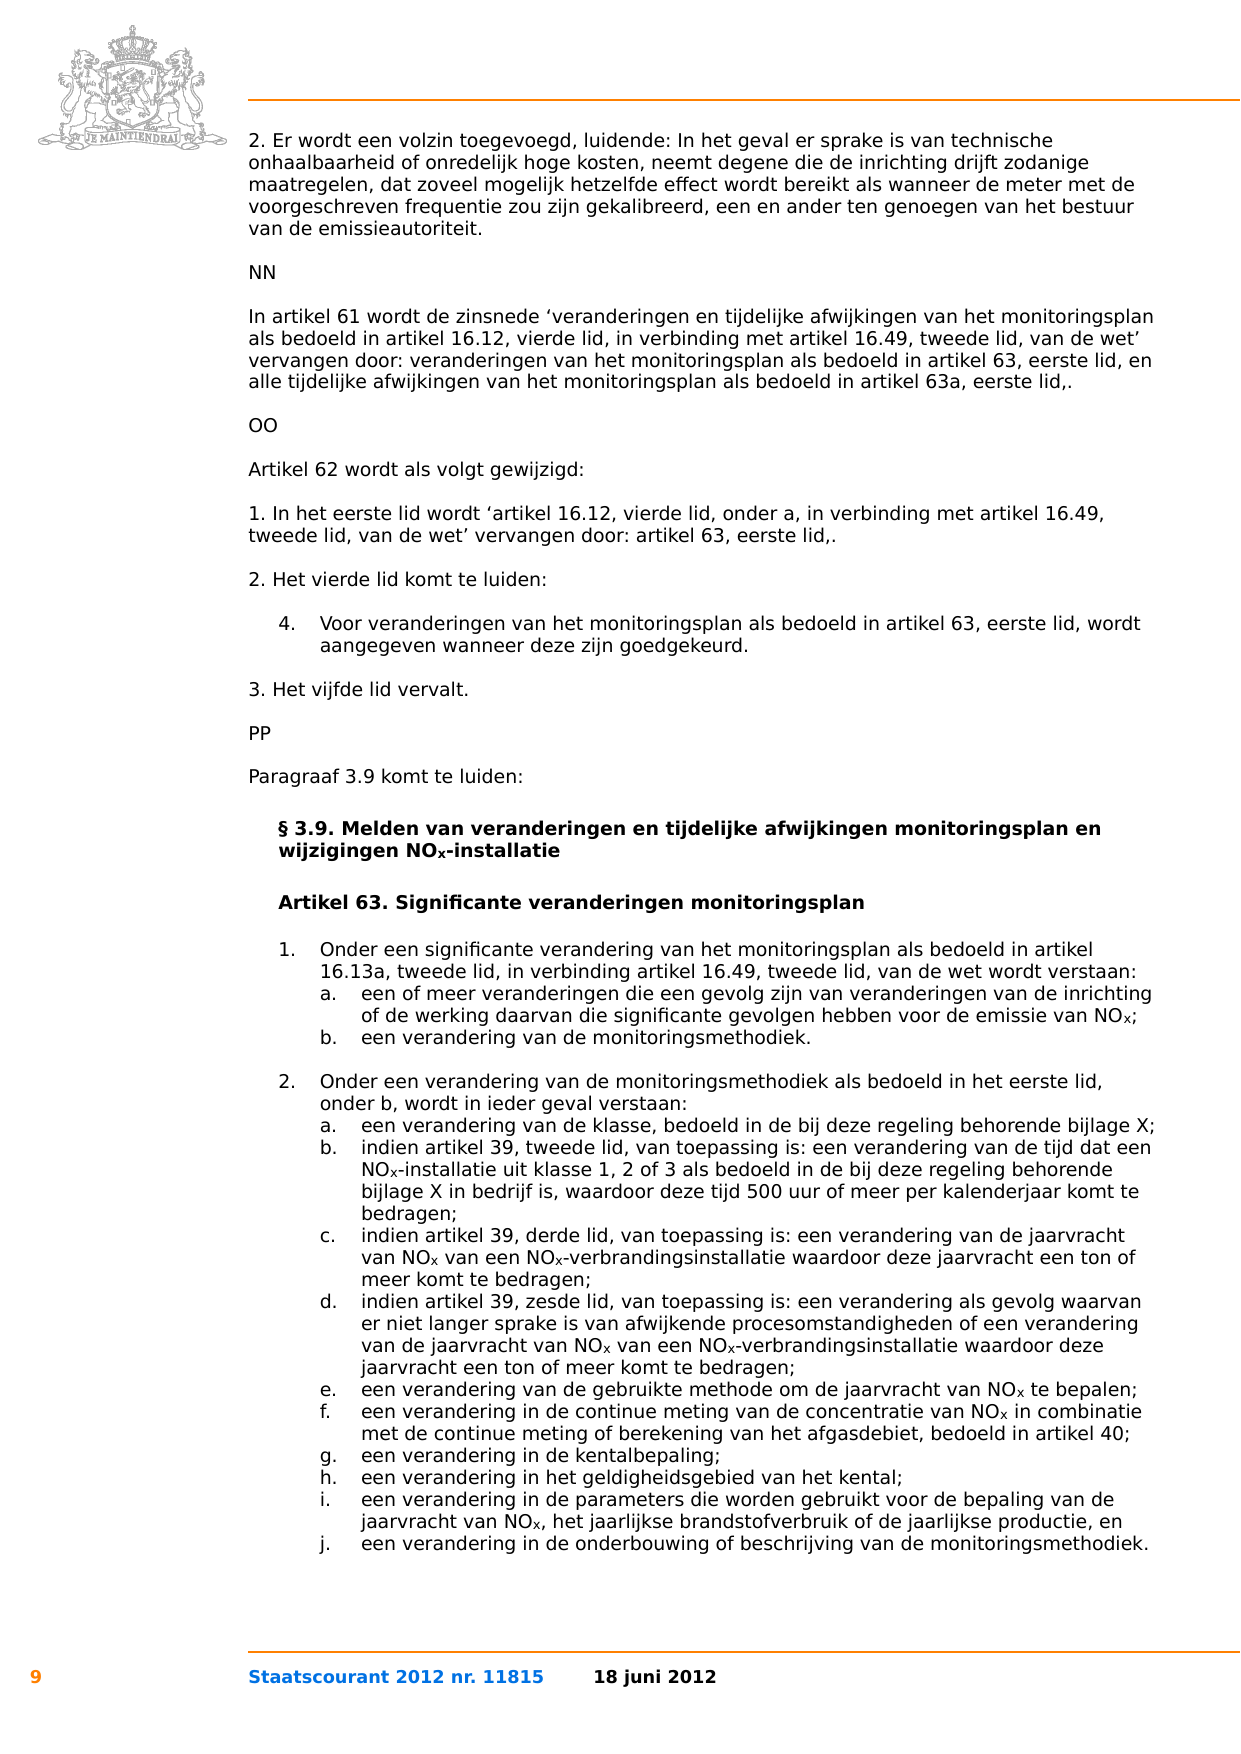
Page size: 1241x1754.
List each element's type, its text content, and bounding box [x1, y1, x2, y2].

text 2. Er wordt een volzin toegevoegd, luidende: In het geval er sprake is van technische onhaalbaarheid of onredelijk hoge kosten, neemt degene die de inrichting drijft zodanige maatregelen, dat zoveel mogelijk hetzelfde effect wordt bereikt als wanneer de meter met de voorgeschreven frequentie zou zijn gekalibreerd, een en ander ten genoegen van het bestuur van de emissieautoriteit. [248, 130, 1163, 240]
text 2. Onder een verandering van de monitoringsmethodiek als bedoeld in het eerste lid, onder b, wordt in ieder geval verstaan: [278, 1071, 1163, 1115]
text f. een verandering in de continue meting van de concentratie van NOx in combinatie met de continue meting of berekening van het afgasdebiet, bedoeld in artikel 40; [319, 1401, 1163, 1444]
text g. een verandering in de kentalbepaling; [319, 1444, 1163, 1467]
text d. indien artikel 39, zesde lid, van toepassing is: een verandering als gevolg waarvan er niet langer sprake is van afwijkende procesomstandigheden of een verandering van de jaarvracht van NOx van een NOx-verbrandingsinstallatie waardoor deze jaarvracht een ton of meer komt te bedragen; [319, 1291, 1163, 1379]
text 1. Onder een significante verandering van het monitoringsplan als bedoeld in artikel 16.13a, tweede lid, in verbinding artikel 16.49, tweede lid, van de wet wordt verstaan: [278, 939, 1163, 983]
subtitle Artikel 63. Significante veranderingen monitoringsplan [278, 892, 1163, 914]
text OO [248, 415, 1163, 437]
text 4. Voor veranderingen van het monitoringsplan als bedoeld in artikel 63, eerste lid, wordt aangegeven wanneer deze zijn goedgekeurd. [278, 613, 1163, 657]
text Artikel 62 wordt als volgt gewijzigd: [248, 459, 1163, 481]
text h. een verandering in het geldigheidsgebied van het kental; [319, 1467, 1163, 1488]
text c. indien artikel 39, derde lid, van toepassing is: een verandering van de jaarvracht van NOx van een NOx-verbrandingsinstallatie waardoor deze jaarvracht een ton of meer komt te bedragen; [319, 1225, 1163, 1291]
text PP [248, 722, 1163, 744]
text In artikel 61 wordt de zinsnede ‘veranderingen en tijdelijke afwijkingen van het monitoringsplan als bedoeld in artikel 16.12, vierde lid, in verbinding met artikel 16.49, tweede lid, van de wet’ vervangen door: veranderingen van het monitoringsplan als bedoeld in artikel 63, eerste lid, en alle tijdelijke afwijkingen van het monitoringsplan als bedoeld in artikel 63a, eerste lid,. [248, 306, 1163, 393]
text b. een verandering van de monitoringsmethodiek. [319, 1027, 1163, 1049]
subtitle § 3.9. Melden van veranderingen en tijdelijke afwijkingen monitoringsplan en wijzigingen NOx-installatie [278, 818, 1163, 862]
text 2. Het vierde lid komt te luiden: [248, 569, 1163, 591]
text a. een verandering van de klasse, bedoeld in de bij deze regeling behorende bijlage X; [319, 1115, 1163, 1137]
text j. een verandering in de onderbouwing of beschrijving van de monitoringsmethodiek. [319, 1532, 1163, 1554]
text a. een of meer veranderingen die een gevolg zijn van veranderingen van de inrichting of de werking daarvan die significante gevolgen hebben voor de emissie van NOx; [319, 983, 1163, 1027]
text NN [248, 262, 1163, 284]
text Paragraaf 3.9 komt te luiden: [248, 766, 1163, 788]
text e. een verandering van de gebruikte methode om de jaarvracht van NOx te bepalen; [319, 1379, 1163, 1401]
text i. een verandering in de parameters die worden gebruikt voor de bepaling van de jaarvracht van NOx, het jaarlijkse brandstofverbruik of de jaarlijkse productie, en [319, 1488, 1163, 1532]
picture [38, 25, 227, 150]
text 1. In het eerste lid wordt ‘artikel 16.12, vierde lid, onder a, in verbinding met artikel 16.49, tweede lid, van de wet’ vervangen door: artikel 63, eerste lid,. [248, 503, 1163, 547]
text 3. Het vijfde lid vervalt. [248, 678, 1163, 701]
text b. indien artikel 39, tweede lid, van toepassing is: een verandering van de tijd dat een NOx-installatie uit klasse 1, 2 of 3 als bedoeld in de bij deze regeling behorende bijlage X in bedrijf is, waardoor deze tijd 500 uur of meer per kalenderjaar komt te bedragen; [319, 1137, 1163, 1225]
